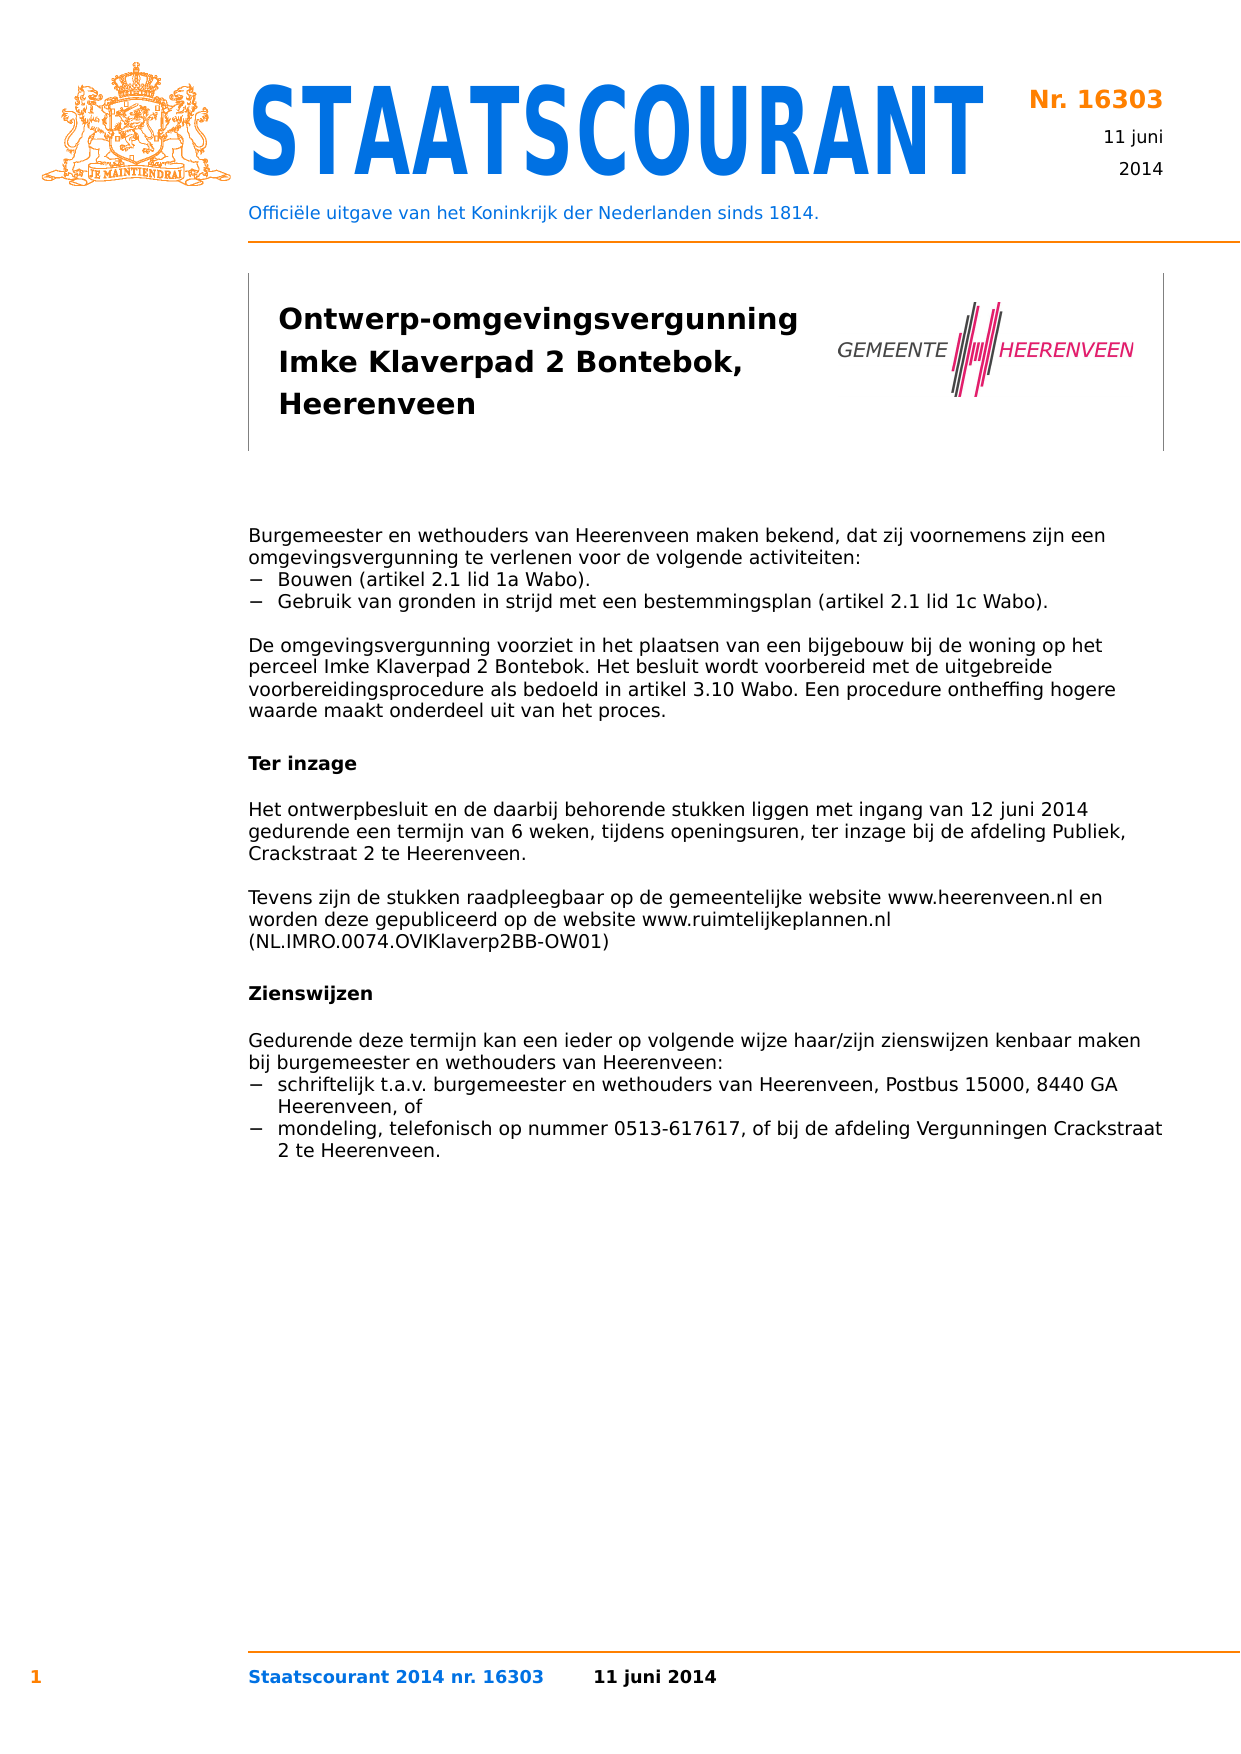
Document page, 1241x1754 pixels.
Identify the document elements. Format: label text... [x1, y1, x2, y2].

subtitle Ontwerp-omgevingsvergunning Imke Klaverpad 2 Bontebok, Heerenveen [249, 273, 1163, 451]
text Het ontwerpbesluit en de daarbij behorende stukken liggen met ingang van 12 juni 2014 gedurende een termijn van 6 weken, tijdens openingsuren, ter inzage bij de afdeling Publiek, Crackstraat 2 te Heerenveen. [248, 799, 1163, 865]
picture [838, 302, 1134, 397]
table_header [25, 62, 248, 241]
text Tevens zijn de stukken raadpleegbaar op de gemeentelijke website www.heerenveen.nl en worden deze gepubliceerd op de website www.ruimtelijkeplannen.nl (NL.IMRO.0074.OVIKlaverp2BB-OW01) [248, 887, 1163, 953]
text − Bouwen (artikel 2.1 lid 1a Wabo). [248, 569, 1163, 591]
subtitle Zienswijzen [248, 983, 1163, 1005]
text − schriftelijk t.a.v. burgemeester en wethouders van Heerenveen, Postbus 15000, 8440 GA Heerenveen, of [248, 1074, 1163, 1118]
table_header Nr. 16303 [998, 62, 1240, 121]
text − Gebruik van gronden in strijd met een bestemmingsplan (artikel 2.1 lid 1c Wabo). [248, 591, 1163, 613]
text Gedurende deze termijn kan een ieder op volgende wijze haar/zijn zienswijzen kenbaar maken bij burgemeester en wethouders van Heerenveen: [248, 1030, 1163, 1074]
subtitle Ter inzage [248, 752, 1163, 774]
text Burgemeester en wethouders van Heerenveen maken bekend, dat zij voornemens zijn een omgevingsvergunning te verlenen voor de volgende activiteiten: [248, 525, 1163, 569]
table_cell 11 juni [998, 121, 1240, 153]
text − mondeling, telefonisch op nummer 0513-617617, of bij de afdeling Vergunningen Crackstraat 2 te Heerenveen. [248, 1118, 1163, 1162]
table_header STAATSCOURANT [248, 62, 998, 203]
text De omgevingsvergunning voorziet in het plaatsen van een bijgebouw bij de woning op het perceel Imke Klaverpad 2 Bontebok. Het besluit wordt voorbereid met de uitgebreide voorbereidingsprocedure als bedoeld in artikel 3.10 Wabo. Een procedure ontheffing hogere waarde maakt onderdeel uit van het proces. [248, 634, 1163, 722]
picture [41, 62, 231, 186]
table_cell Officiële uitgave van het Koninkrijk der Nederlanden sinds 1814. [248, 203, 1240, 241]
table_cell 2014 [998, 153, 1240, 203]
